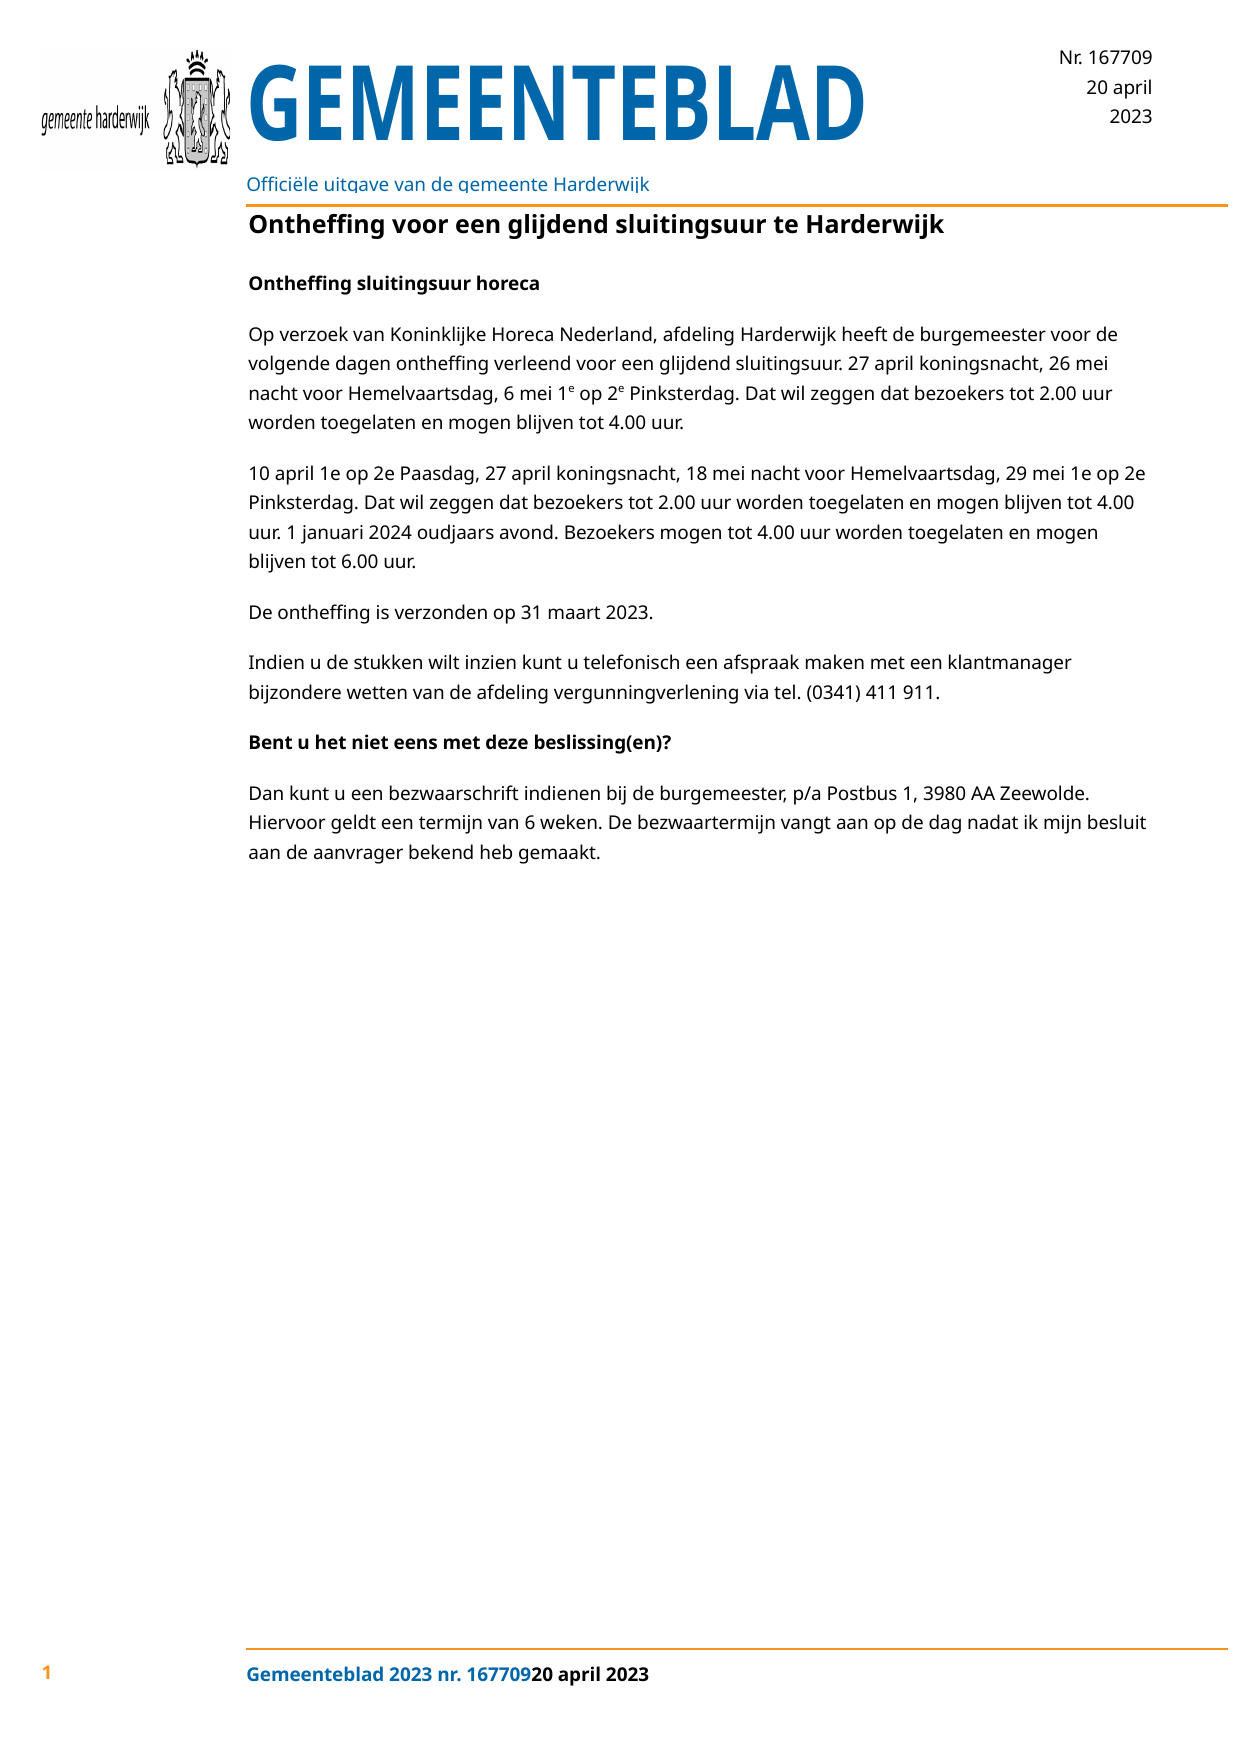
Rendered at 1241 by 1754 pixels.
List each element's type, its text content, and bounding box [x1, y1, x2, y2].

text 10 april 1e op 2e Paasdag, 27 april koningsnacht, 18 mei nacht voor Hemelvaartsdag, 29 mei 1e op 2e Pinksterdag. Dat wil zeggen dat bezoekers tot 2.00 uur worden toegelaten en mogen blijven tot 4.00 uur. 1 januari 2024 oudjaars avond. Bezoekers mogen tot 4.00 uur worden toegelaten en mogen blijven tot 6.00 uur. [248, 460, 1152, 574]
text Dan kunt u een bezwaarschrift indienen bij de burgemeester, p/a Postbus 1, 3980 AA Zeewolde. Hiervoor geldt een termijn van 6 weken. De bezwaartermijn vangt aan op de dag nadat ik mijn besluit aan de aanvrager bekend heb gemaakt. [248, 780, 1152, 865]
text Indien u de stukken wilt inzien kunt u telefonisch een afspraak maken met een klantmanager bijzondere wetten van de afdeling vergunningverlening via tel. (0341) 411 911. [248, 649, 1152, 705]
text Ontheffing voor een glijdend sluitingsuur te Harderwijk [248, 207, 1152, 241]
text Op verzoek van Koninklijke Horeca Nederland, afdeling Harderwijk heeft de burgemeester voor de volgende dagen ontheffing verleend voor een glijdend sluitingsuur. 27 april koningsnacht, 26 mei nacht voor Hemelvaartsdag, 6 mei 1e op 2e Pinksterdag. Dat wil zeggen dat bezoekers tot 2.00 uur worden toegelaten en mogen blijven tot 4.00 uur. [248, 321, 1152, 435]
text Ontheffing sluitingsuur horeca [248, 270, 1152, 296]
picture [41, 47, 231, 172]
text De ontheffing is verzonden op 31 maart 2023. [248, 599, 1152, 625]
text Bent u het niet eens met deze beslissing(en)? [248, 729, 1152, 755]
